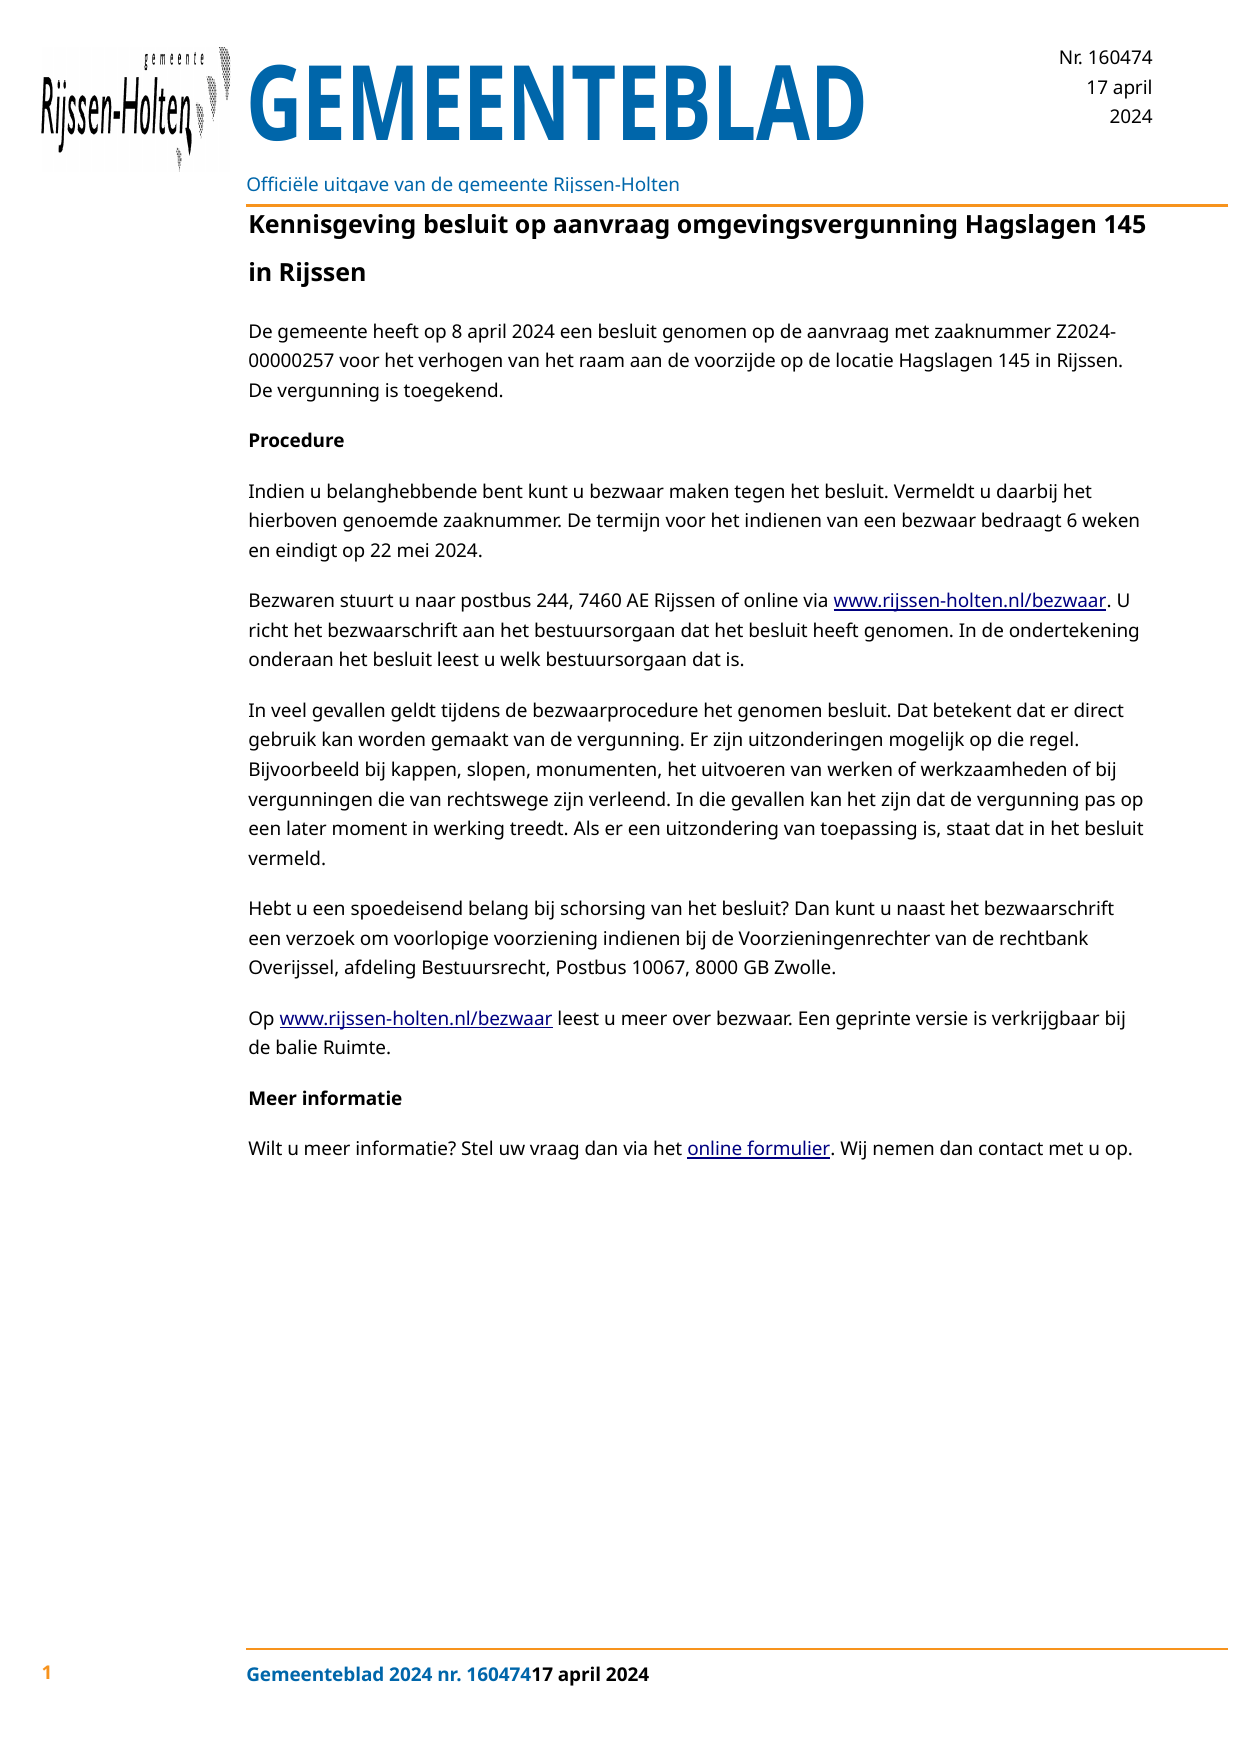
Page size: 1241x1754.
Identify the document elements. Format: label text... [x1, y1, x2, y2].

text Op www.rijssen-holten.nl/bezwaar leest u meer over bezwaar. Een geprinte versie is verkrijgbaar bij de balie Ruimte. [248, 1005, 1152, 1060]
picture [41, 47, 231, 172]
text In veel gevallen geldt tijdens de bezwaarprocedure het genomen besluit. Dat betekent dat er direct gebruik kan worden gemaakt van de vergunning. Er zijn uitzonderingen mogelijk op die regel. Bijvoorbeeld bij kappen, slopen, monumenten, het uitvoeren van werken of werkzaamheden of bij vergunningen die van rechtswege zijn verleend. In die gevallen kan het zijn dat de vergunning pas op een later moment in werking treedt. Als er een uitzondering van toepassing is, staat dat in het besluit vermeld. [248, 697, 1152, 871]
text De gemeente heeft op 8 april 2024 een besluit genomen op de aanvraag met zaaknummer Z2024-00000257 voor het verhogen van het raam aan de voorzijde op de locatie Hagslagen 145 in Rijssen. De vergunning is toegekend. [248, 318, 1152, 403]
text Indien u belanghebbende bent kunt u bezwaar maken tegen het besluit. Vermeldt u daarbij het hierboven genoemde zaaknummer. De termijn voor het indienen van een bezwaar bedraagt 6 weken en eindigt op 22 mei 2024. [248, 478, 1152, 563]
text Procedure [248, 427, 1152, 453]
text Hebt u een spoedeisend belang bij schorsing van het besluit? Dan kunt u naast het bezwaarschrift een verzoek om voorlopige voorziening indienen bij de Voorzieningenrechter van de rechtbank Overijssel, afdeling Bestuursrecht, Postbus 10067, 8000 GB Zwolle. [248, 895, 1152, 980]
text Meer informatie [248, 1085, 1152, 1111]
text Wilt u meer informatie? Stel uw vraag dan via het online formulier. Wij nemen dan contact met u op. [248, 1135, 1152, 1161]
text Kennisgeving besluit op aanvraag omgevingsvergunning Hagslagen 145 in Rijssen [248, 207, 1152, 288]
text Bezwaren stuurt u naar postbus 244, 7460 AE Rijssen of online via www.rijssen-holten.nl/bezwaar. U richt het bezwaarschrift aan het bestuursorgaan dat het besluit heeft genomen. In de ondertekening onderaan het besluit leest u welk bestuursorgaan dat is. [248, 587, 1152, 672]
